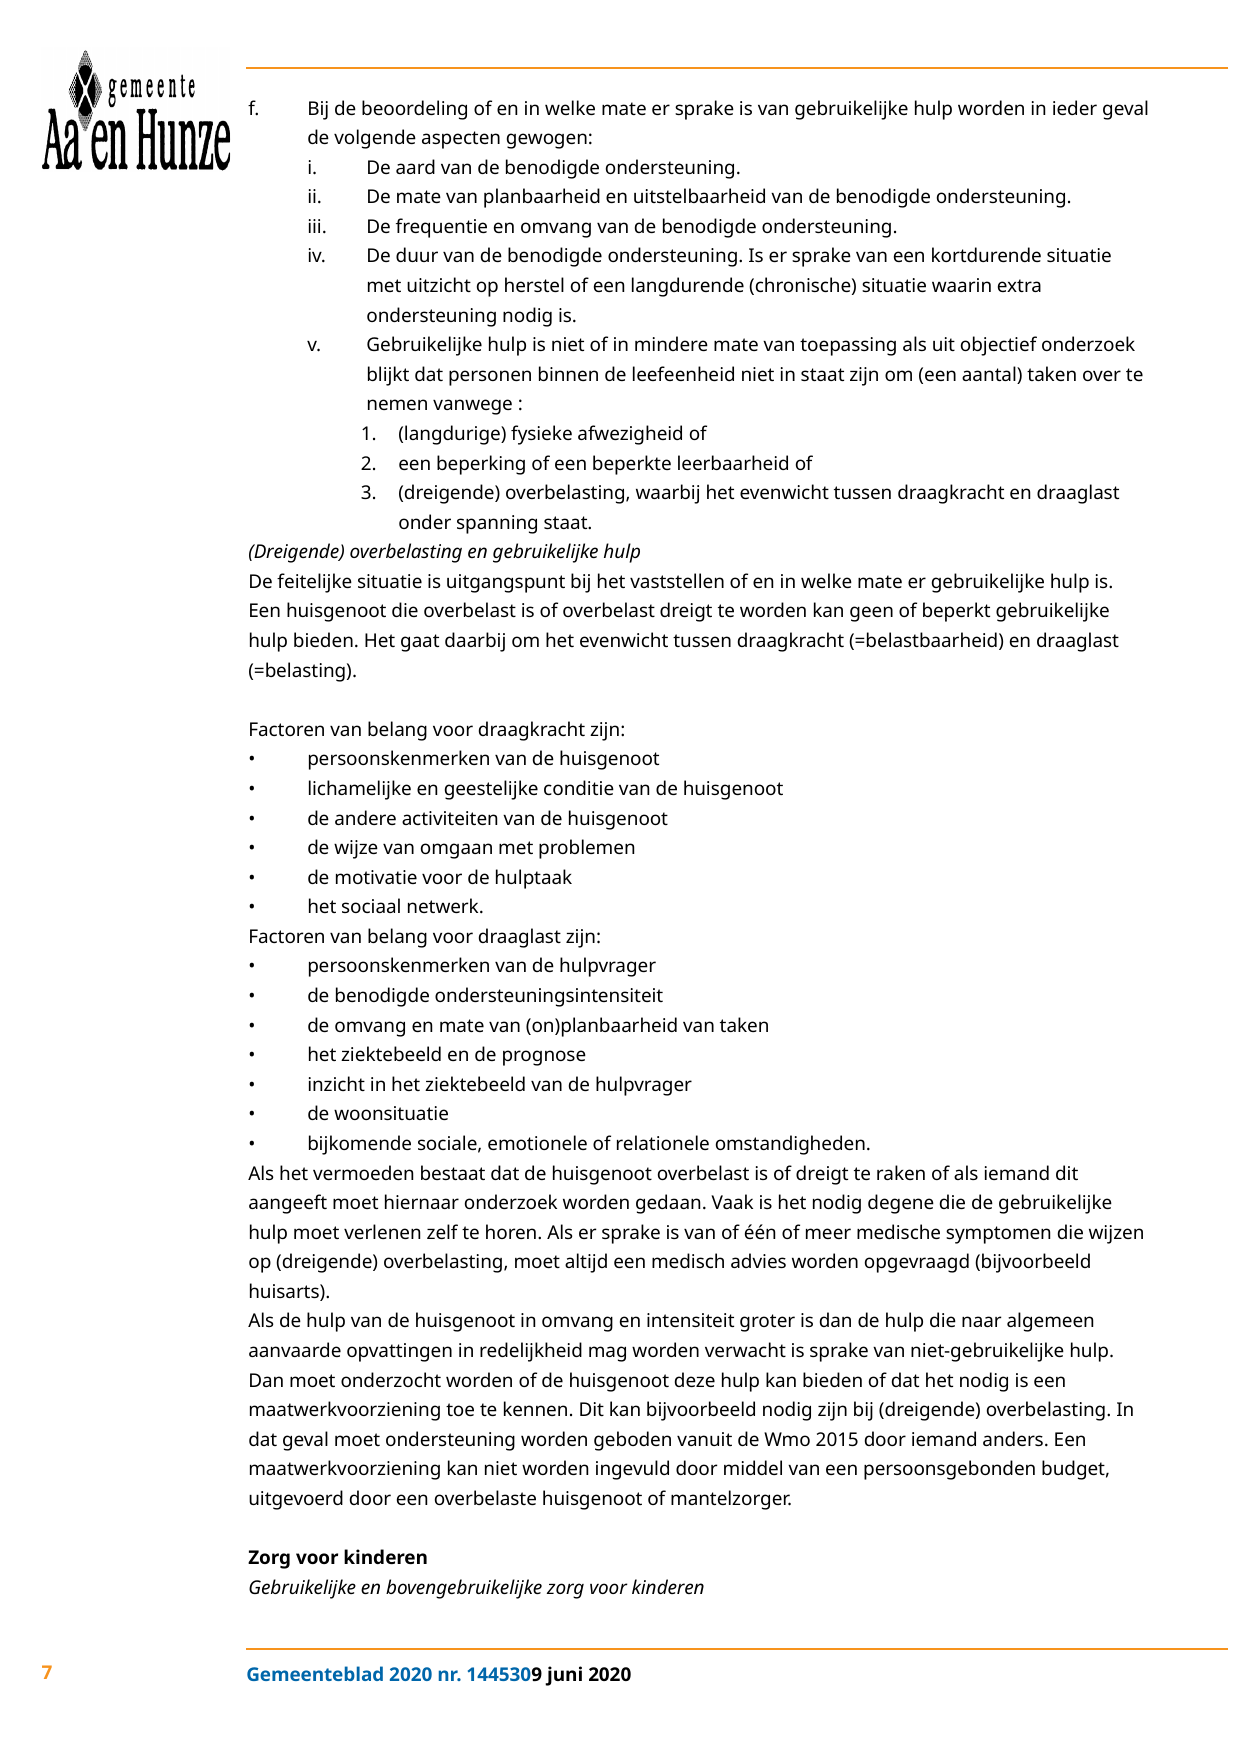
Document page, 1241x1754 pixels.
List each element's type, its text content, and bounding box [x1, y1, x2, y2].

text aanvaarde opvattingen in redelijkheid mag worden verwacht is sprake van niet-gebruikelijke hulp. Dan moet onderzocht worden of de huisgenoot deze hulp kan bieden of dat het nodig is een maatwerkvoorziening toe te kennen. Dit kan bijvoorbeeld nodig zijn bij (dreigende) overbelasting. In dat geval moet ondersteuning worden geboden vanuit de Wmo 2015 door iemand anders. Een maatwerkvoorziening kan niet worden ingevuld door middel van een persoonsgebonden budget, uitgevoerd door een overbelaste huisgenoot of mantelzorger. [248, 1337, 1152, 1511]
text De feitelijke situatie is uitgangspunt bij het vaststellen of en in welke mate er gebruikelijke hulp is. [248, 568, 1152, 594]
list (langdurige) fysieke afwezigheid of [361, 420, 1152, 446]
list (dreigende) overbelasting, waarbij het evenwicht tussen draagkracht en draaglast onder spanning staat. [361, 479, 1152, 535]
text Factoren van belang voor draagkracht zijn: [248, 716, 1152, 742]
text Gebruikelijke en bovengebruikelijke zorg voor kinderen [248, 1574, 1152, 1600]
list het sociaal netwerk. [248, 893, 1152, 919]
list Gebruikelijke hulp is niet of in mindere mate van toepassing als uit objectief onderzoek blijkt dat personen binnen de leefeenheid niet in staat zijn om (een aantal) taken over te nemen vanwege : [307, 331, 1152, 416]
text Zorg voor kinderen [248, 1544, 1152, 1570]
list persoonskenmerken van de huisgenoot [248, 746, 1152, 771]
list De mate van planbaarheid en uitstelbaarheid van de benodigde ondersteuning. [307, 183, 1152, 209]
picture [41, 47, 231, 172]
list de woonsituatie [248, 1101, 1152, 1126]
list inzicht in het ziektebeeld van de hulpvrager [248, 1071, 1152, 1097]
list lichamelijke en geestelijke conditie van de huisgenoot [248, 775, 1152, 801]
list Bij de beoordeling of en in welke mate er sprake is van gebruikelijke hulp worden in ieder geval de volgende aspecten gewogen: [248, 95, 1152, 150]
list de benodigde ondersteuningsintensiteit [248, 982, 1152, 1008]
list het ziektebeeld en de prognose [248, 1041, 1152, 1067]
list De frequentie en omvang van de benodigde ondersteuning. [307, 213, 1152, 239]
list De duur van de benodigde ondersteuning. Is er sprake van een kortdurende situatie met uitzicht op herstel of een langdurende (chronische) situatie waarin extra ondersteuning nodig is. [307, 243, 1152, 328]
text (Dreigende) overbelasting en gebruikelijke hulp [248, 538, 1152, 564]
text Als de hulp van de huisgenoot in omvang en intensiteit groter is dan de hulp die naar algemeen [248, 1308, 1152, 1333]
text Als het vermoeden bestaat dat de huisgenoot overbelast is of dreigt te raken of als iemand dit aangeeft moet hiernaar onderzoek worden gedaan. Vaak is het nodig degene die de gebruikelijke hulp moet verlenen zelf te horen. Als er sprake is van of één of meer medische symptomen die wijzen op (dreigende) overbelasting, moet altijd een medisch advies worden opgevraagd (bijvoorbeeld huisarts). [248, 1160, 1152, 1304]
list de andere activiteiten van de huisgenoot [248, 805, 1152, 831]
list persoonskenmerken van de hulpvrager [248, 953, 1152, 978]
text Een huisgenoot die overbelast is of overbelast dreigt te worden kan geen of beperkt gebruikelijke hulp bieden. Het gaat daarbij om het evenwicht tussen draagkracht (=belastbaarheid) en draaglast (=belasting). [248, 598, 1152, 683]
list de motivatie voor de hulptaak [248, 864, 1152, 890]
text Factoren van belang voor draaglast zijn: [248, 923, 1152, 949]
list een beperking of een beperkte leerbaarheid of [361, 450, 1152, 476]
list De aard van de benodigde ondersteuning. [307, 154, 1152, 180]
list de wijze van omgaan met problemen [248, 834, 1152, 860]
list de omvang en mate van (on)planbaarheid van taken [248, 1012, 1152, 1038]
list bijkomende sociale, emotionele of relationele omstandigheden. [248, 1130, 1152, 1156]
